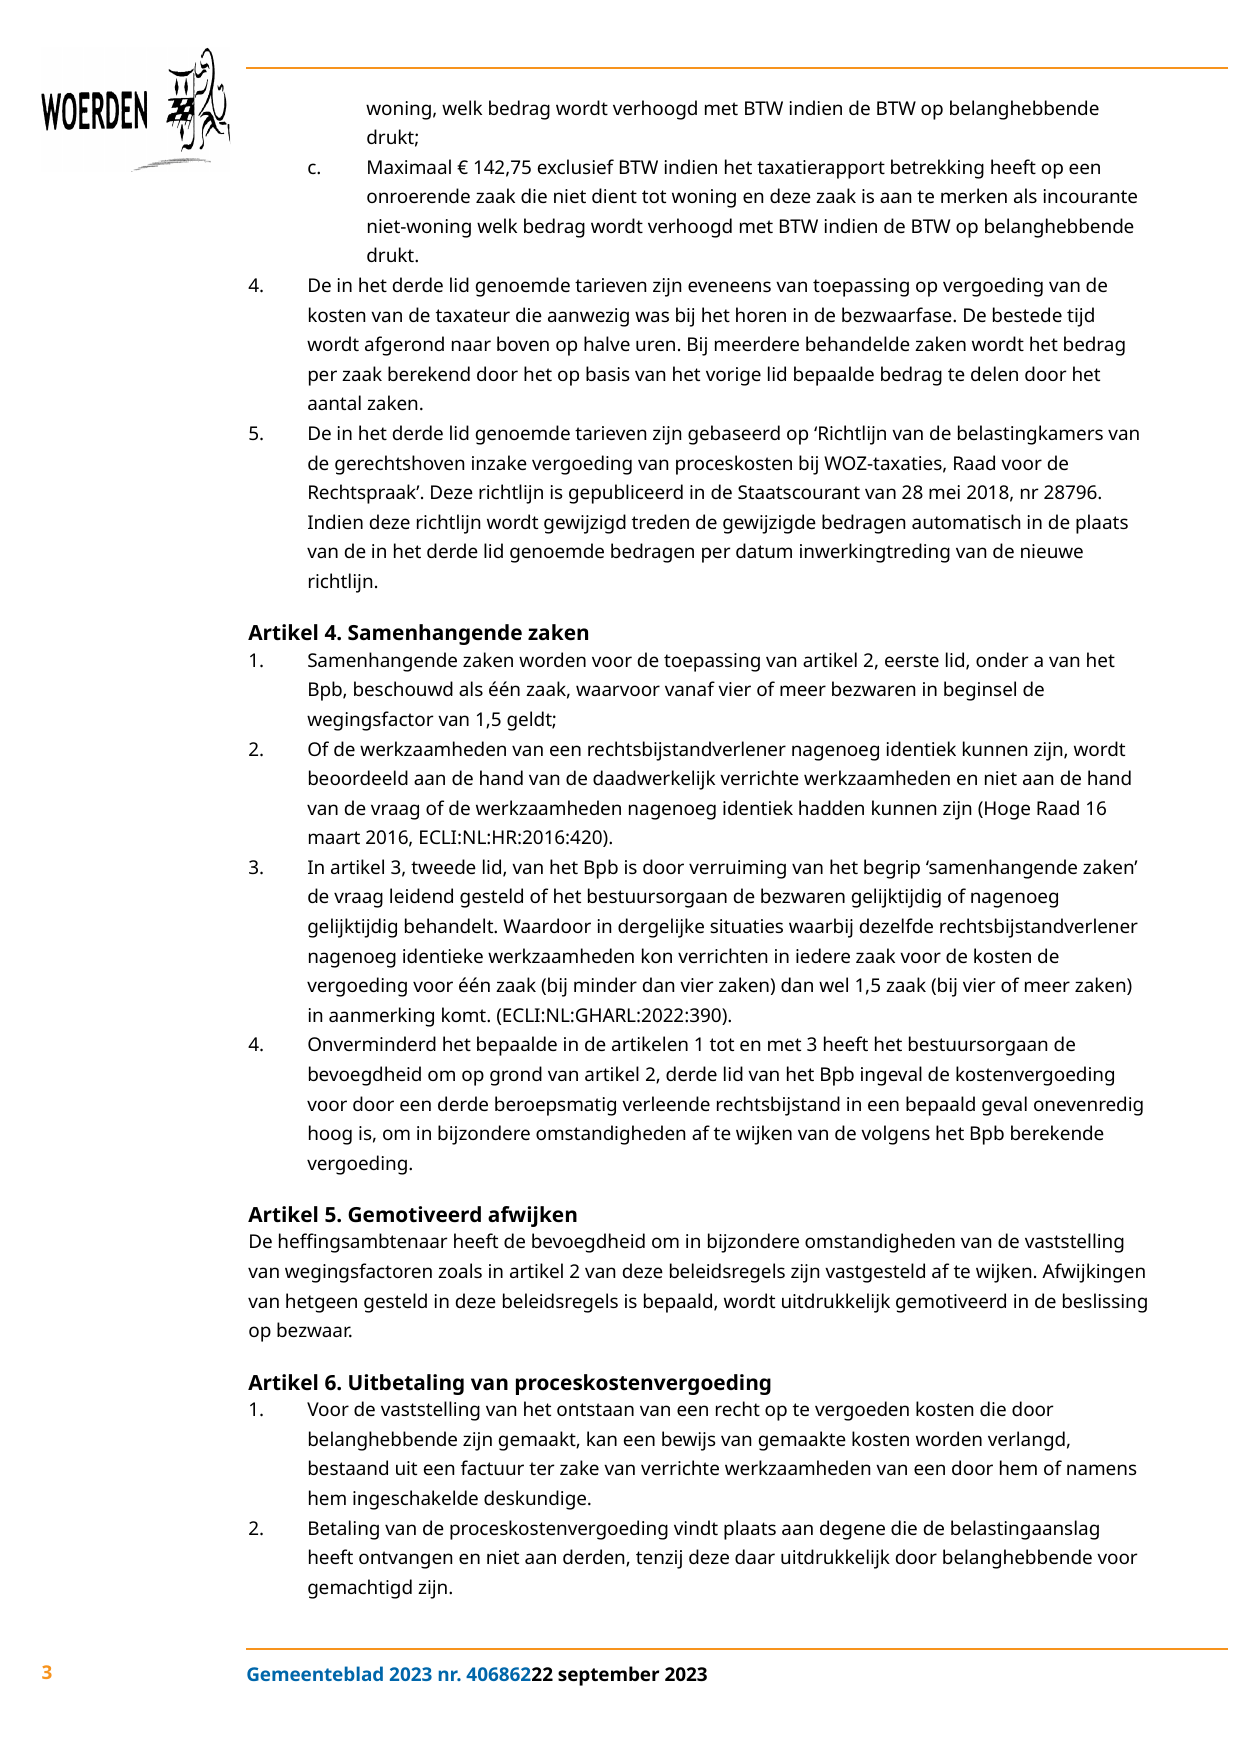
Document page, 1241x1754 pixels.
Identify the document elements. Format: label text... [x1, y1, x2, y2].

list woning, welk bedrag wordt verhoogd met BTW indien de BTW op belanghebbende drukt; [307, 95, 1152, 150]
list Betaling van de proceskostenvergoeding vindt plaats aan degene die de belastingaanslag heeft ontvangen en niet aan derden, tenzij deze daar uitdrukkelijk door belanghebbende voor gemachtigd zijn. [248, 1515, 1152, 1599]
text Artikel 6. Uitbetaling van proceskostenvergoeding [248, 1368, 1152, 1396]
list Samenhangende zaken worden voor de toepassing van artikel 2, eerste lid, onder a van het Bpb, beschouwd als één zaak, waarvoor vanaf vier of meer bezwaren in beginsel de wegingsfactor van 1,5 geldt; [248, 647, 1152, 732]
text Artikel 5. Gemotiveerd afwijken [248, 1200, 1152, 1229]
list Of de werkzaamheden van een rechtsbijstandverlener nagenoeg identiek kunnen zijn, wordt beoordeeld aan de hand van de daadwerkelijk verrichte werkzaamheden en niet aan de hand van de vraag of de werkzaamheden nagenoeg identiek hadden kunnen zijn (Hoge Raad 16 maart 2016, ECLI:NL:HR:2016:420). [248, 736, 1152, 850]
text De heffingsambtenaar heeft de bevoegdheid om in bijzondere omstandigheden van de vaststelling van wegingsfactoren zoals in artikel 2 van deze beleidsregels zijn vastgesteld af te wijken. Afwijkingen van hetgeen gesteld in deze beleidsregels is bepaald, wordt uitdrukkelijk gemotiveerd in de beslissing op bezwaar. [248, 1229, 1152, 1343]
list De in het derde lid genoemde tarieven zijn gebaseerd op ‘Richtlijn van de belastingkamers van de gerechtshoven inzake vergoeding van proceskosten bij WOZ-taxaties, Raad voor de Rechtspraak’. Deze richtlijn is gepubliceerd in de Staatscourant van 28 mei 2018, nr 28796. Indien deze richtlijn wordt gewijzigd treden de gewijzigde bedragen automatisch in de plaats van de in het derde lid genoemde bedragen per datum inwerkingtreding van de nieuwe richtlijn. [248, 420, 1152, 594]
list De in het derde lid genoemde tarieven zijn eveneens van toepassing op vergoeding van de kosten van de taxateur die aanwezig was bij het horen in de bezwaarfase. De bestede tijd wordt afgerond naar boven op halve uren. Bij meerdere behandelde zaken wordt het bedrag per zaak berekend door het op basis van het vorige lid bepaalde bedrag te delen door het aantal zaken. [248, 272, 1152, 416]
picture [41, 47, 231, 172]
list Maximaal € 142,75 exclusief BTW indien het taxatierapport betrekking heeft op een onroerende zaak die niet dient tot woning en deze zaak is aan te merken als incourante niet-woning welk bedrag wordt verhoogd met BTW indien de BTW op belanghebbende drukt. [307, 154, 1152, 268]
list In artikel 3, tweede lid, van het Bpb is door verruiming van het begrip ‘samenhangende zaken’ de vraag leidend gesteld of het bestuursorgaan de bezwaren gelijktijdig of nagenoeg gelijktijdig behandelt. Waardoor in dergelijke situaties waarbij dezelfde rechtsbijstandverlener nagenoeg identieke werkzaamheden kon verrichten in iedere zaak voor de kosten de vergoeding voor één zaak (bij minder dan vier zaken) dan wel 1,5 zaak (bij vier of meer zaken) in aanmerking komt. (ECLI:NL:GHARL:2022:390). [248, 854, 1152, 1028]
list Voor de vaststelling van het ontstaan van een recht op te vergoeden kosten die door belanghebbende zijn gemaakt, kan een bewijs van gemaakte kosten worden verlangd, bestaand uit een factuur ter zake van verrichte werkzaamheden van een door hem of namens hem ingeschakelde deskundige. [248, 1396, 1152, 1511]
text Artikel 4. Samenhangende zaken [248, 618, 1152, 647]
list Onverminderd het bepaalde in de artikelen 1 tot en met 3 heeft het bestuursorgaan de bevoegdheid om op grond van artikel 2, derde lid van het Bpb ingeval de kostenvergoeding voor door een derde beroepsmatig verleende rechtsbijstand in een bepaald geval onevenredig hoog is, om in bijzondere omstandigheden af te wijken van de volgens het Bpb berekende vergoeding. [248, 1032, 1152, 1176]
